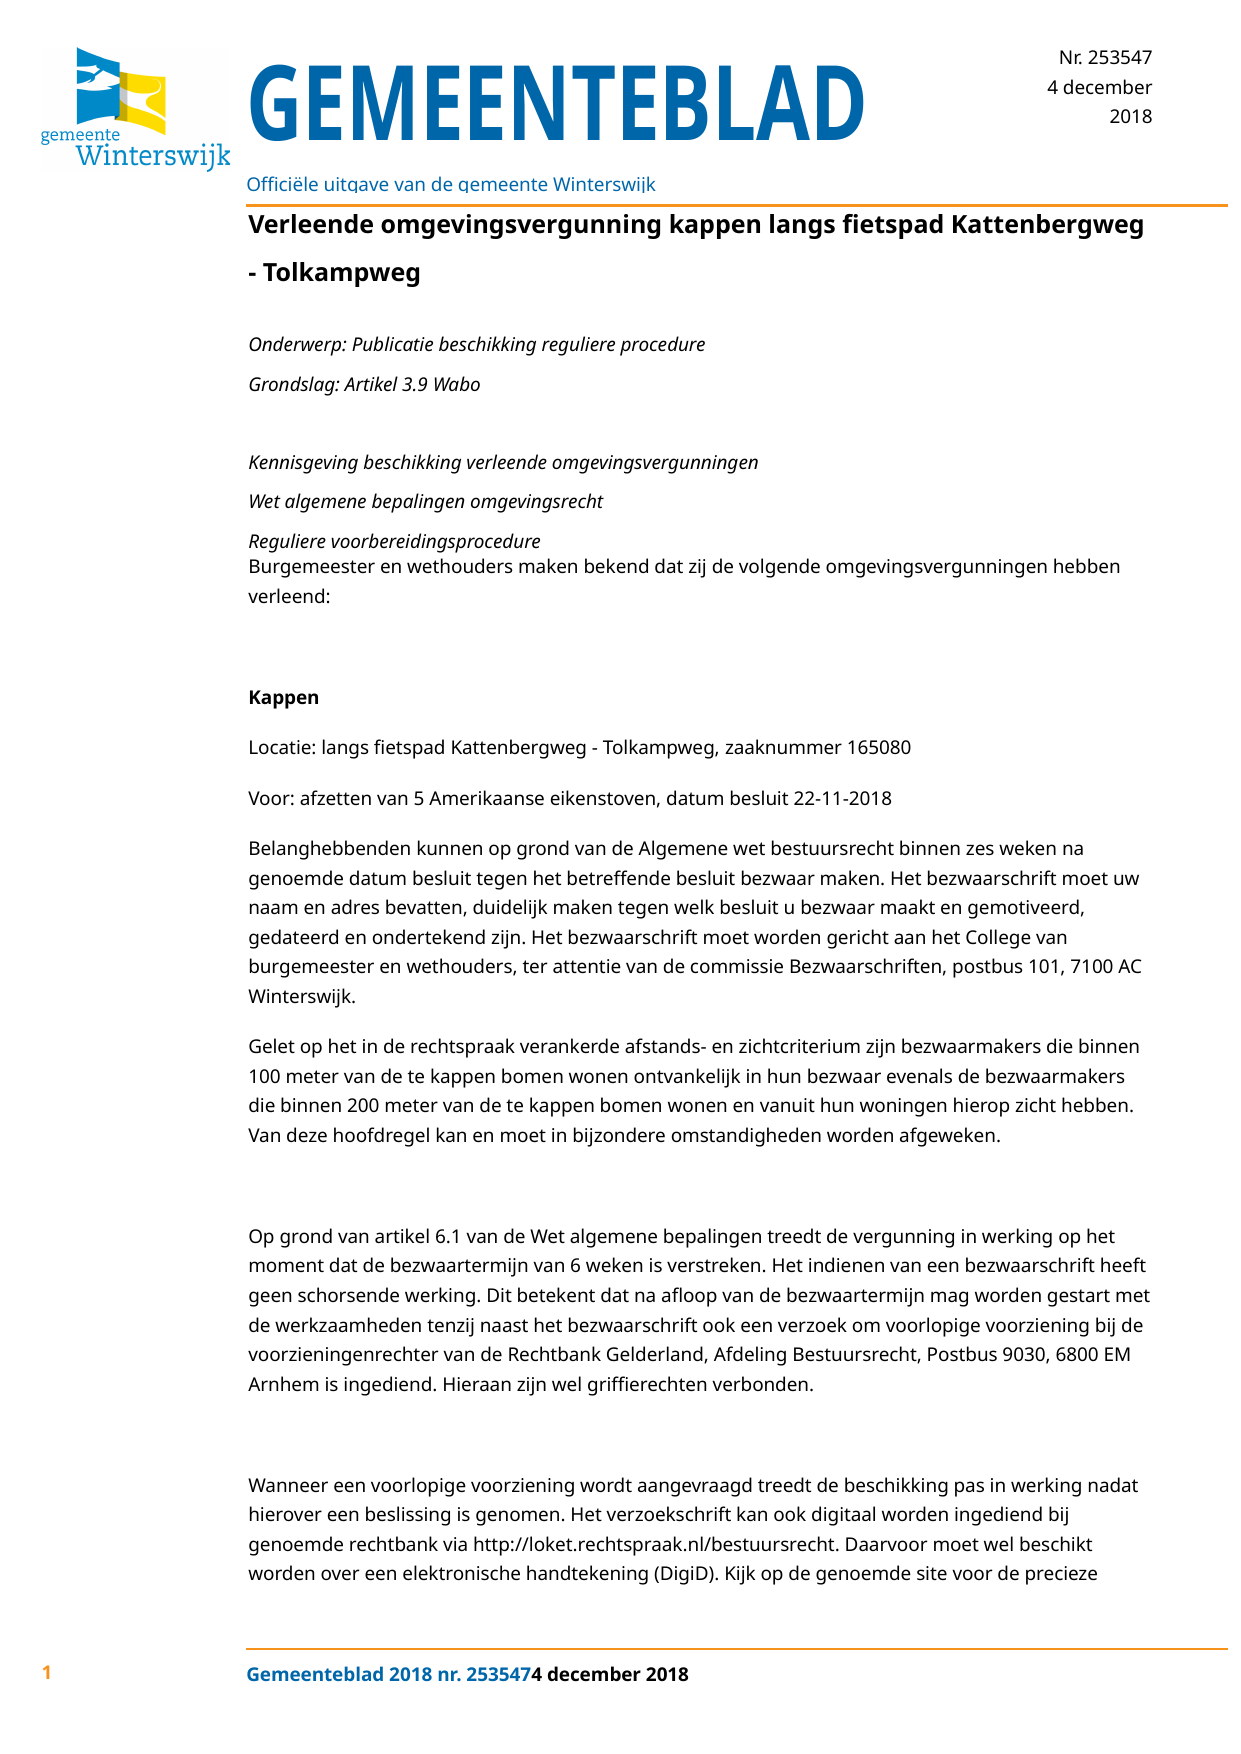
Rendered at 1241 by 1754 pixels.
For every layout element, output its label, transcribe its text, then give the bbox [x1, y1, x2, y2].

text Locatie: langs fietspad Kattenbergweg - Tolkampweg, zaaknummer 165080 [248, 734, 1152, 760]
text Gelet op het in de rechtspraak verankerde afstands- en zichtcriterium zijn bezwaarmakers die binnen 100 meter van de te kappen bomen wonen ontvankelijk in hun bezwaar evenals de bezwaarmakers die binnen 200 meter van de te kappen bomen wonen en vanuit hun woningen hierop zicht hebben. Van deze hoofdregel kan en moet in bijzondere omstandigheden worden afgeweken. [248, 1033, 1152, 1148]
text Grondslag: Artikel 3.9 Wabo [248, 371, 1152, 396]
text Burgemeester en wethouders maken bekend dat zij de volgende omgevingsvergunningen hebben verleend: [248, 553, 1152, 609]
text Kennisgeving beschikking verleende omgevingsvergunningen [248, 449, 1152, 475]
text Belanghebbenden kunnen op grond van de Algemene wet bestuursrecht binnen zes weken na genoemde datum besluit tegen het betreffende besluit bezwaar maken. Het bezwaarschrift moet uw naam en adres bevatten, duidelijk maken tegen welk besluit u bezwaar maakt en gemotiveerd, gedateerd en ondertekend zijn. Het bezwaarschrift moet worden gericht aan het College van burgemeester en wethouders, ter attentie van de commissie Bezwaarschriften, postbus 101, 7100 AC Winterswijk. [248, 835, 1152, 1009]
picture [41, 47, 231, 172]
text Voor: afzetten van 5 Amerikaanse eikenstoven, datum besluit 22-11-2018 [248, 785, 1152, 811]
text Reguliere voorbereidingsprocedure [248, 528, 1152, 553]
text Kappen [248, 684, 1152, 710]
text Onderwerp: Publicatie beschikking reguliere procedure [248, 331, 1152, 357]
text Verleende omgevingsvergunning kappen langs fietspad Kattenbergweg - Tolkampweg [248, 207, 1152, 288]
picture [225, 153, 231, 162]
text Wet algemene bepalingen omgevingsrecht [248, 488, 1152, 514]
text Wanneer een voorlopige voorziening wordt aangevraagd treedt de beschikking pas in werking nadat hierover een beslissing is genomen. Het verzoekschrift kan ook digitaal worden ingediend bij genoemde rechtbank via http://loket.rechtspraak.nl/bestuursrecht. Daarvoor moet wel beschikt worden over een elektronische handtekening (DigiD). Kijk op de genoemde site voor de precieze [248, 1472, 1152, 1586]
text Op grond van artikel 6.1 van de Wet algemene bepalingen treedt de vergunning in werking op het moment dat de bezwaartermijn van 6 weken is verstreken. Het indienen van een bezwaarschrift heeft geen schorsende werking. Dit betekent dat na afloop van de bezwaartermijn mag worden gestart met de werkzaamheden tenzij naast het bezwaarschrift ook een verzoek om voorlopige voorziening bij de voorzieningenrechter van de Rechtbank Gelderland, Afdeling Bestuursrecht, Postbus 9030, 6800 EM Arnhem is ingediend. Hieraan zijn wel griffierechten verbonden. [248, 1223, 1152, 1397]
